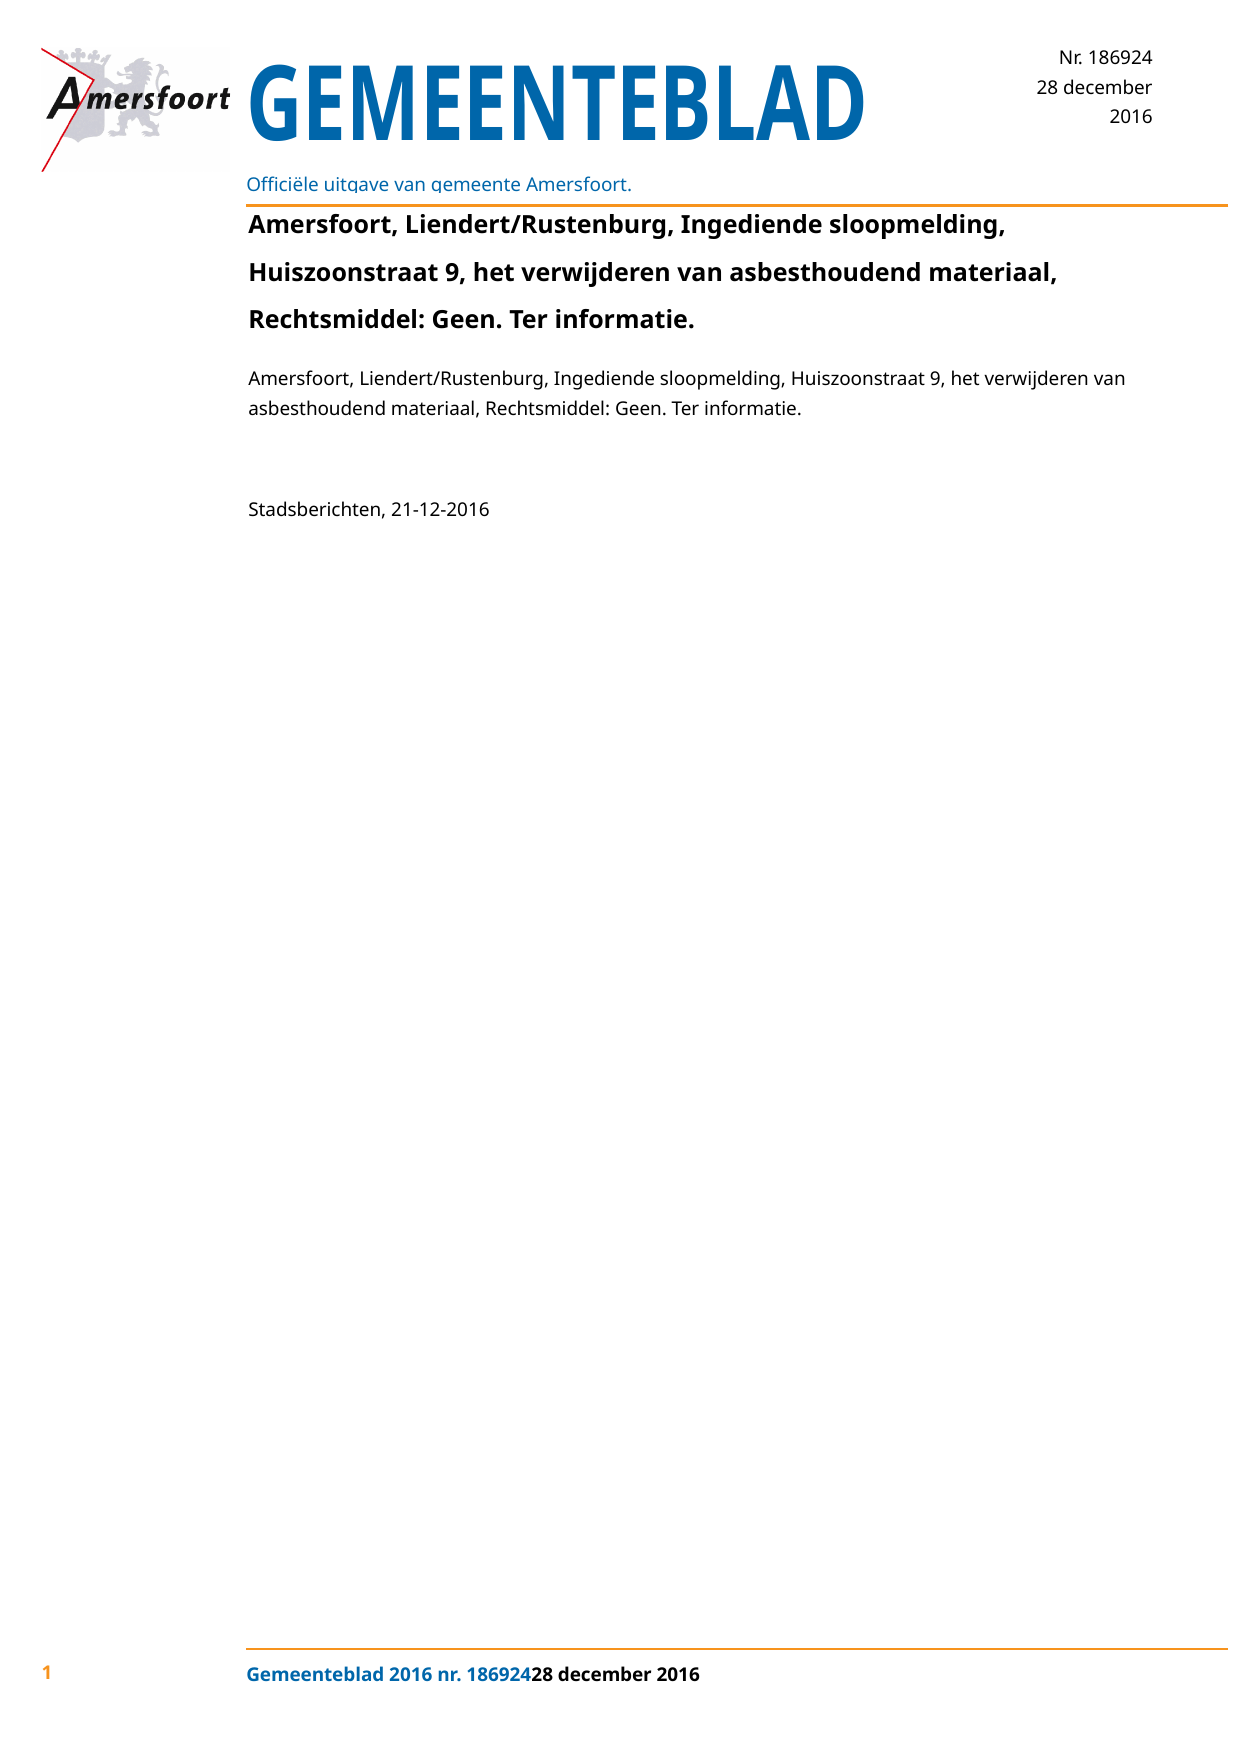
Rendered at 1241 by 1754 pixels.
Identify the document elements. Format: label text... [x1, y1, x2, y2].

picture [41, 47, 231, 172]
text Amersfoort, Liendert/Rustenburg, Ingediende sloopmelding, Huiszoonstraat 9, het verwijderen van asbesthoudend materiaal, Rechtsmiddel: Geen. Ter informatie. [248, 366, 1152, 421]
text Amersfoort, Liendert/Rustenburg, Ingediende sloopmelding, Huiszoonstraat 9, het verwijderen van asbesthoudend materiaal, Rechtsmiddel: Geen. Ter informatie. [248, 207, 1152, 336]
text Stadsberichten, 21-12-2016 [248, 496, 1152, 522]
